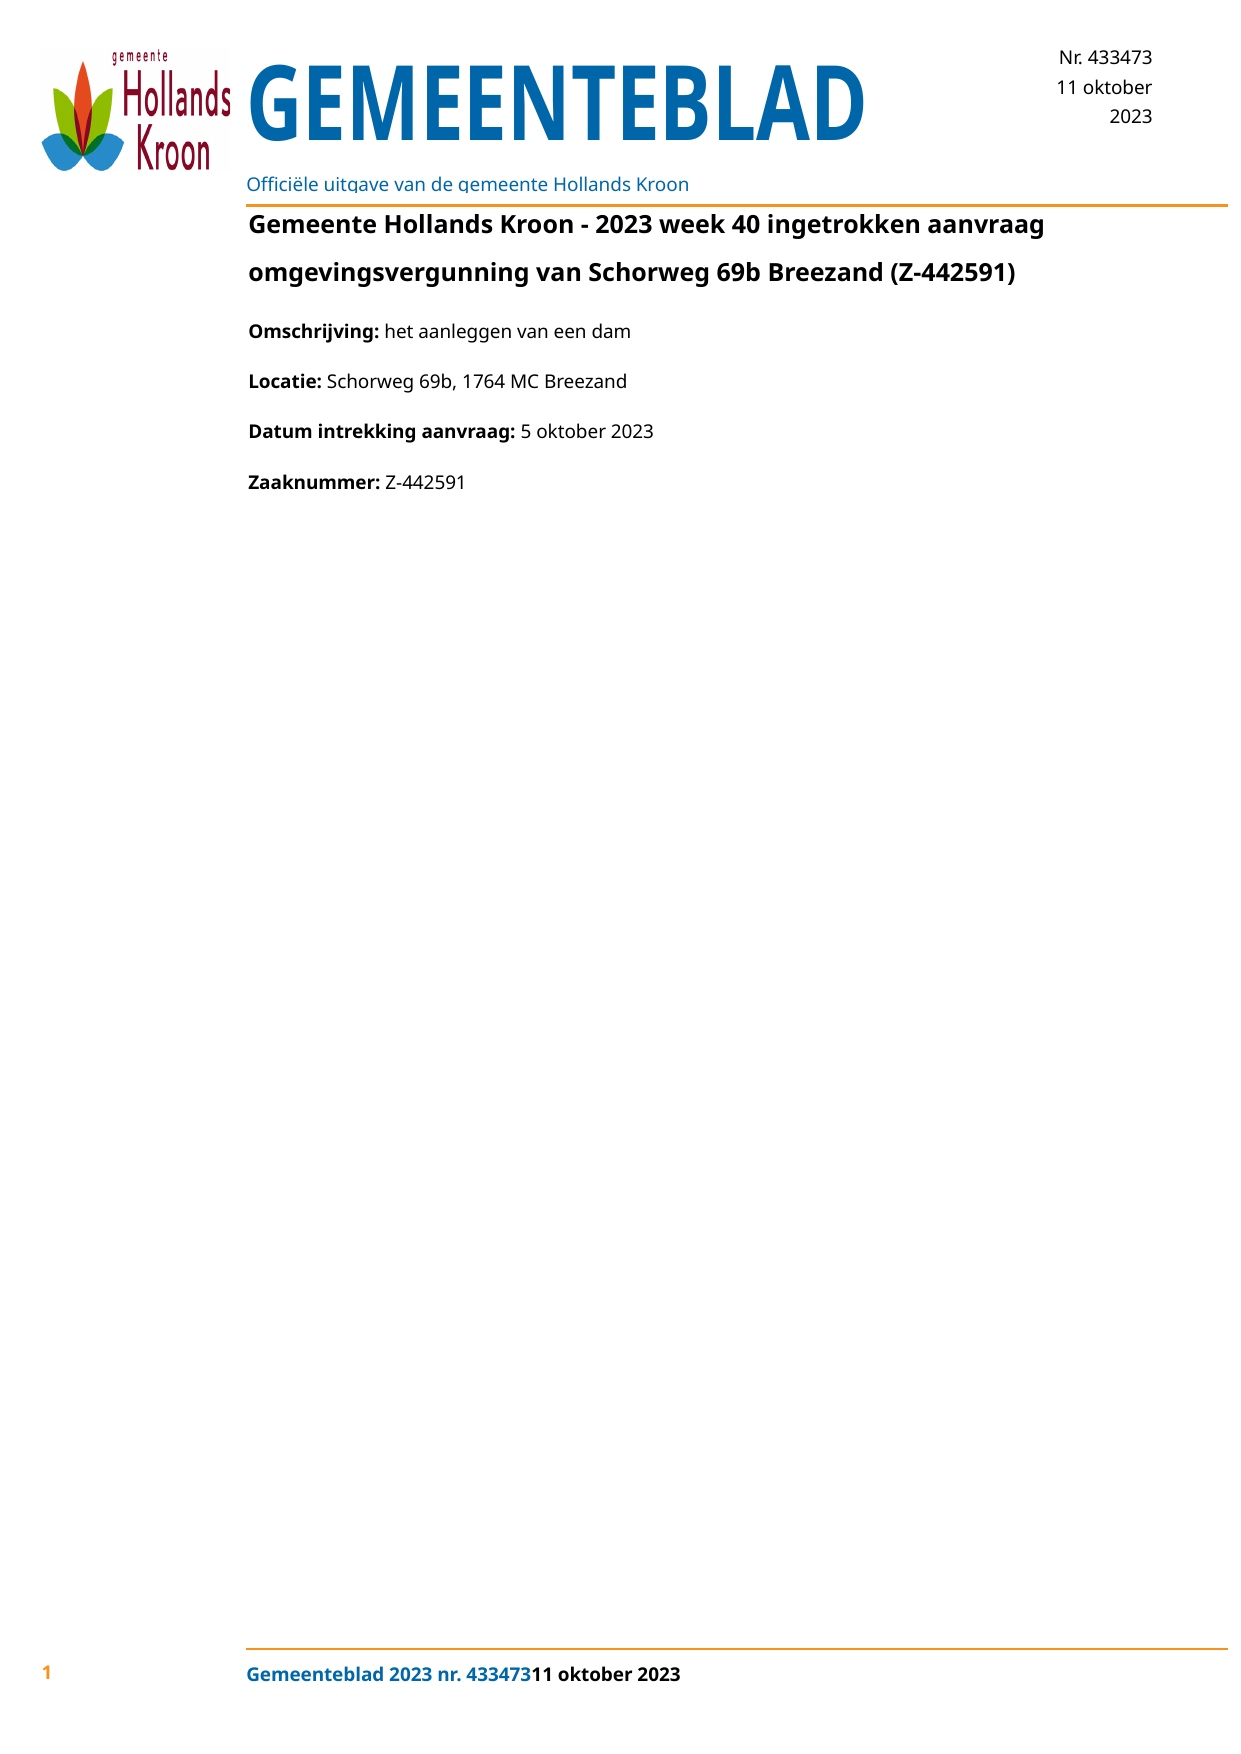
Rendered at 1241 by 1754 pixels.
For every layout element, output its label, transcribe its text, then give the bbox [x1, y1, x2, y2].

text Datum intrekking aanvraag: 5 oktober 2023 [248, 419, 1152, 444]
picture [41, 47, 231, 172]
text Locatie: Schorweg 69b, 1764 MC Breezand [248, 368, 1152, 394]
text Gemeente Hollands Kroon - 2023 week 40 ingetrokken aanvraag omgevingsvergunning van Schorweg 69b Breezand (Z-442591) [248, 207, 1152, 288]
text Zaaknummer: Z-442591 [248, 469, 1152, 495]
text Omschrijving: het aanleggen van een dam [248, 318, 1152, 344]
